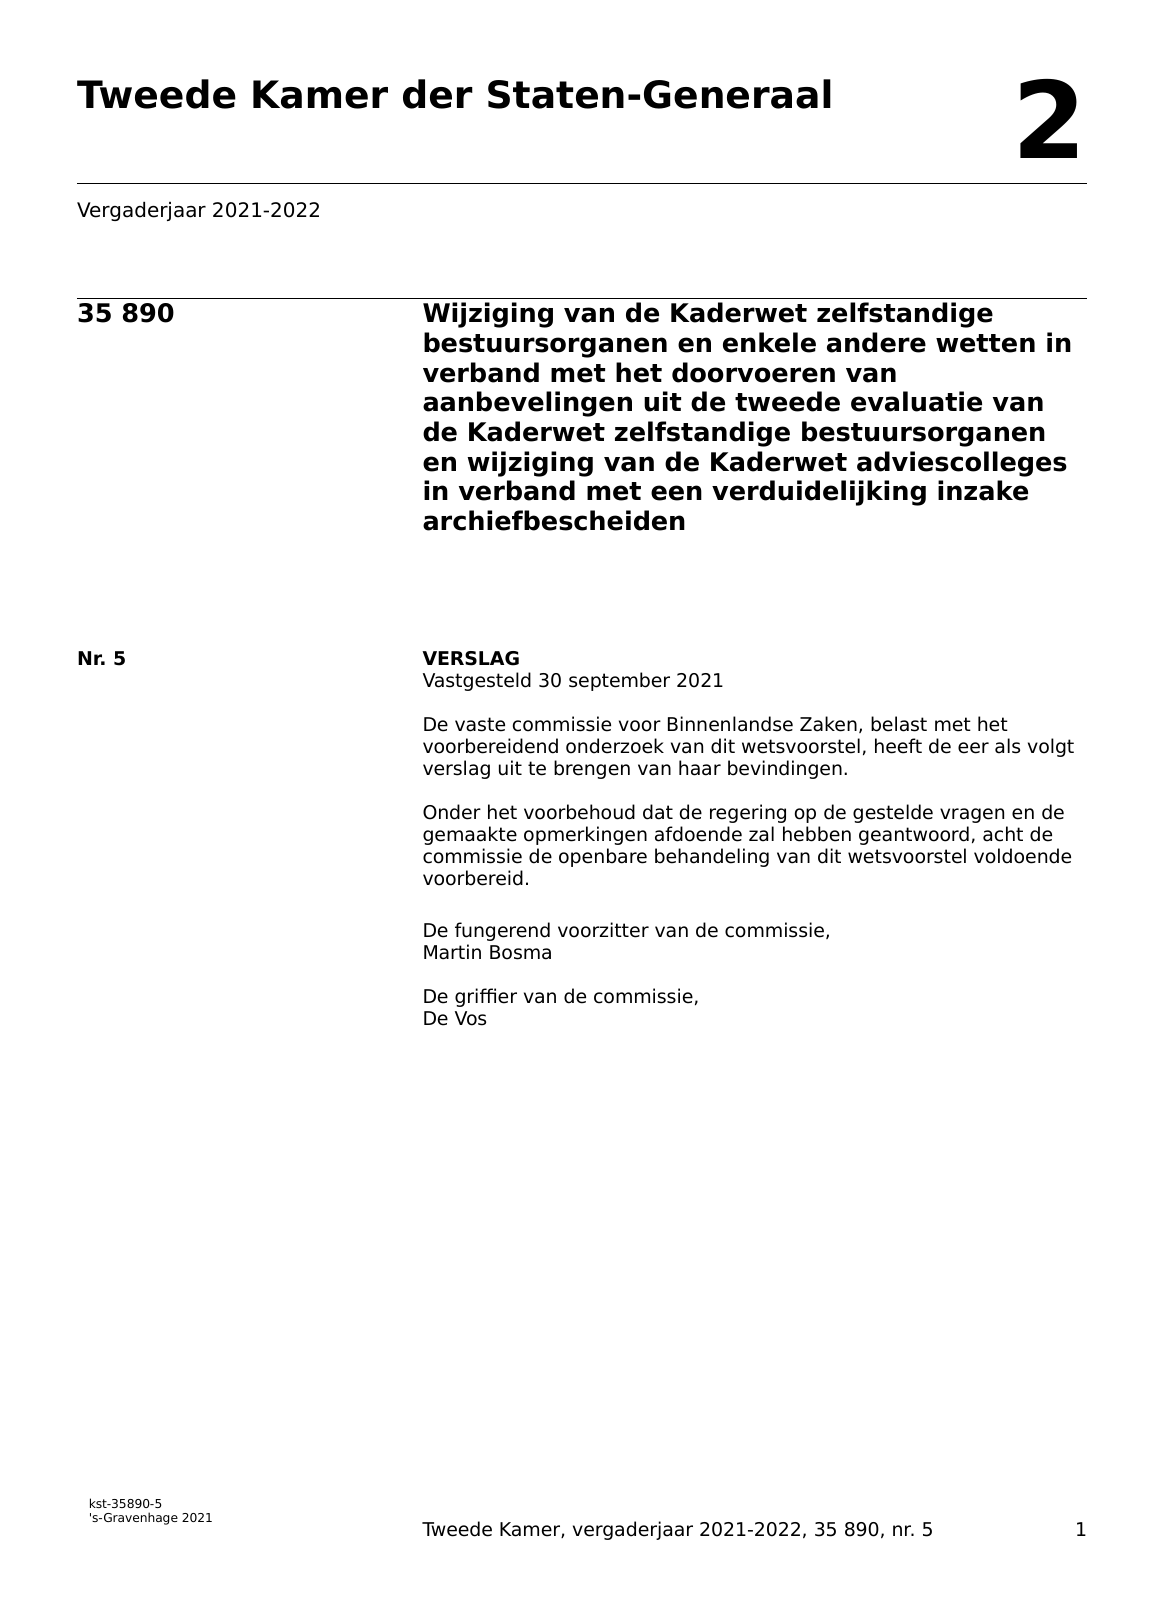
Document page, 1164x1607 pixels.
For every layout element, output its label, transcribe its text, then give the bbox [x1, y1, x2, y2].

text De griffier van de commissie, De Vos [422, 986, 1087, 1030]
text De vaste commissie voor Binnenlandse Zaken, belast met het voorbereidend onderzoek van dit wetsvoorstel, heeft de eer als volgt verslag uit te brengen van haar bevindingen. [422, 714, 1087, 779]
table_header Tweede Kamer der Staten-Generaal [77, 59, 886, 183]
table_cell Vergaderjaar 2021-2022 [77, 184, 1087, 298]
text kst-35890-5 [88, 1497, 323, 1511]
subtitle 35 890 Wijziging van de Kaderwet zelfstandige bestuursorganen en enkele andere wetten in verband met het doorvoeren van aanbevelingen uit de tweede evaluatie van de Kaderwet zelfstandige bestuursorganen en wijziging van de Kaderwet adviescolleges in verband met een verduidelijking inzake archiefbescheiden [77, 299, 1087, 536]
text De fungerend voorzitter van de commissie, Martin Bosma [422, 920, 1087, 964]
text Onder het voorbehoud dat de regering op de gestelde vragen en de gemaakte opmerkingen afdoende zal hebben geantwoord, acht de commissie de openbare behandeling van dit wetsvoorstel voldoende voorbereid. [422, 802, 1087, 890]
subtitle Nr. 5 VERSLAG [77, 647, 1087, 669]
table_header 2 [886, 59, 1087, 183]
text 's-Gravenhage 2021 [88, 1511, 323, 1525]
text Vastgesteld 30 september 2021 [422, 669, 1087, 691]
